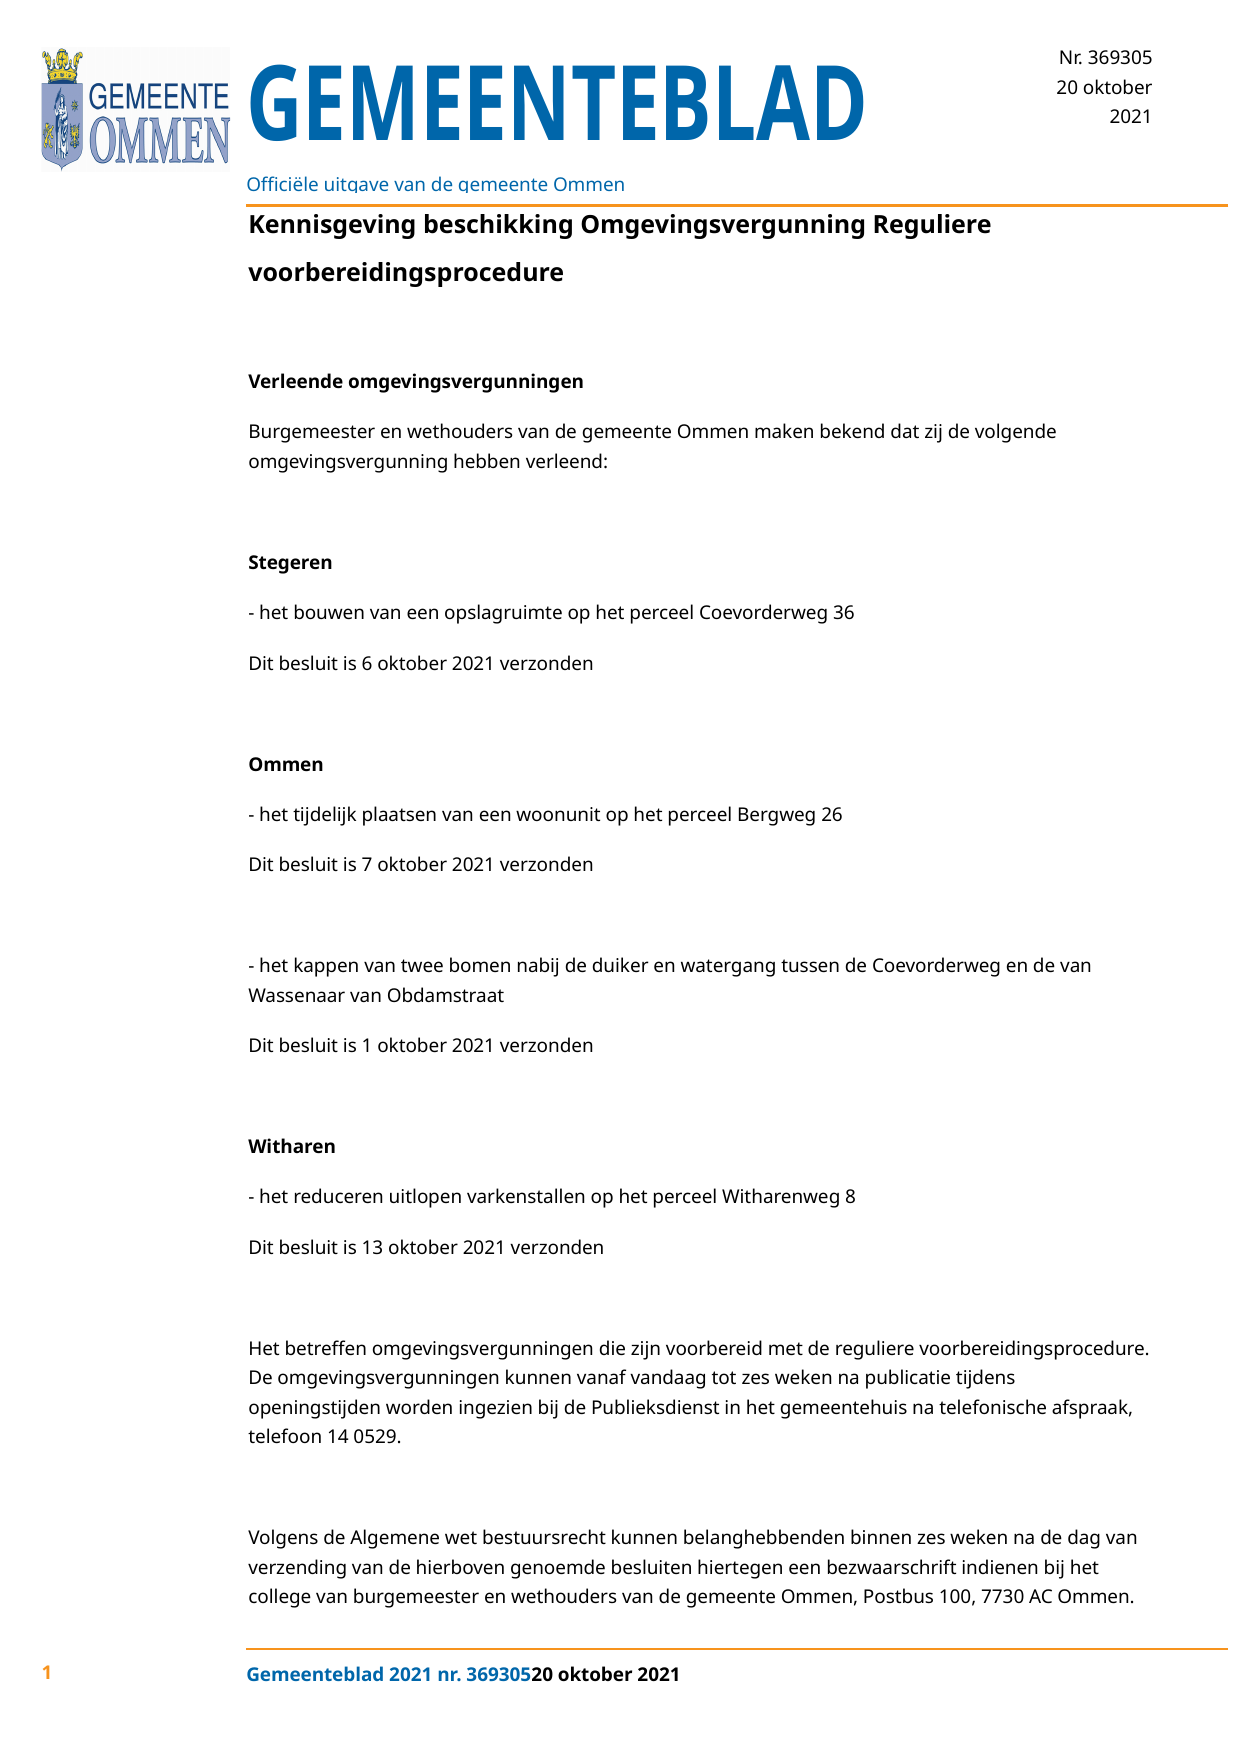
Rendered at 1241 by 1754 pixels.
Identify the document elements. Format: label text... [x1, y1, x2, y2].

text Het betreffen omgevingsvergunningen die zijn voorbereid met de reguliere voorbereidingsprocedure. De omgevingsvergunningen kunnen vanaf vandaag tot zes weken na publicatie tijdens openingstijden worden ingezien bij de Publieksdienst in het gemeentehuis na telefonische afspraak, telefoon 14 0529. [248, 1335, 1152, 1449]
text Verleende omgevingsvergunningen [248, 368, 1152, 394]
text - het reduceren uitlopen varkenstallen op het perceel Witharenweg 8 [248, 1184, 1152, 1209]
text Burgemeester en wethouders van de gemeente Ommen maken bekend dat zij de volgende omgevingsvergunning hebben verleend: [248, 419, 1152, 474]
text - het bouwen van een opslagruimte op het perceel Coevorderweg 36 [248, 599, 1152, 625]
text - het tijdelijk plaatsen van een woonunit op het perceel Bergweg 26 [248, 801, 1152, 827]
text Stegeren [248, 549, 1152, 575]
text Dit besluit is 6 oktober 2021 verzonden [248, 650, 1152, 676]
text Volgens de Algemene wet bestuursrecht kunnen belanghebbenden binnen zes weken na de dag van verzending van de hierboven genoemde besluiten hiertegen een bezwaarschrift indienen bij het college van burgemeester en wethouders van de gemeente Ommen, Postbus 100, 7730 AC Ommen. [248, 1524, 1152, 1609]
text Ommen [248, 751, 1152, 777]
text Dit besluit is 13 oktober 2021 verzonden [248, 1234, 1152, 1260]
picture [41, 47, 231, 172]
text Dit besluit is 1 oktober 2021 verzonden [248, 1032, 1152, 1058]
text Kennisgeving beschikking Omgevingsvergunning Reguliere voorbereidingsprocedure [248, 207, 1152, 288]
text Witharen [248, 1133, 1152, 1159]
text Dit besluit is 7 oktober 2021 verzonden [248, 852, 1152, 877]
text - het kappen van twee bomen nabij de duiker en watergang tussen de Coevorderweg en de van Wassenaar van Obdamstraat [248, 952, 1152, 1008]
